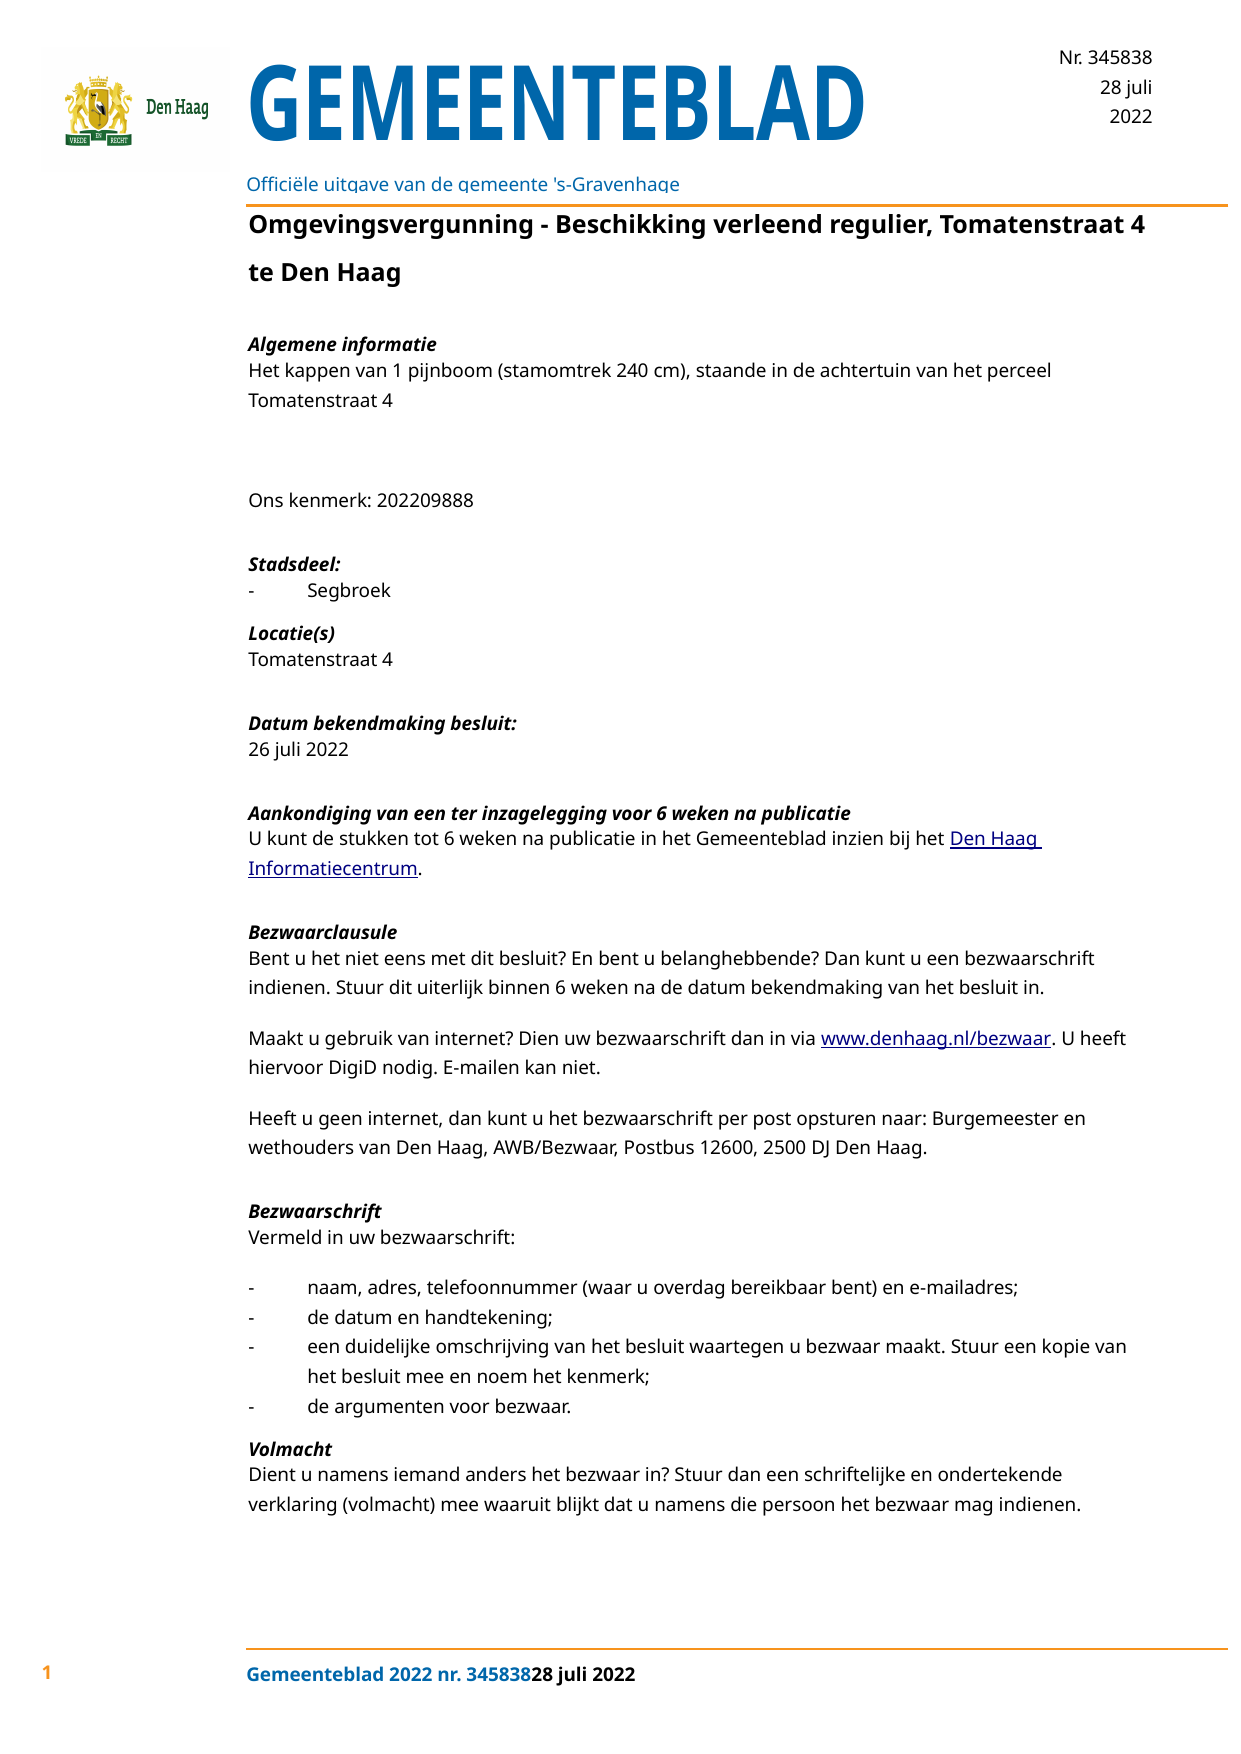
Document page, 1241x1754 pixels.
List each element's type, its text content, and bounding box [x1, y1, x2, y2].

text Het kappen van 1 pijnboom (stamomtrek 240 cm), staande in de achtertuin van het perceel Tomatenstraat 4 [248, 357, 1152, 412]
text Volmacht [248, 1436, 1152, 1462]
text Stadsdeel: [248, 552, 1152, 577]
text Vermeld in uw bezwaarschrift: [248, 1224, 1152, 1250]
text Ons kenmerk: 202209888 [248, 488, 1152, 513]
text Datum bekendmaking besluit: [248, 710, 1152, 736]
picture [41, 47, 231, 172]
text Tomatenstraat 4 [248, 646, 1152, 672]
text Algemene informatie [248, 331, 1152, 357]
text Aankondiging van een ter inzagelegging voor 6 weken na publicatie [248, 800, 1152, 826]
list een duidelijke omschrijving van het besluit waartegen u bezwaar maakt. Stuur een kopie van het besluit mee en noem het kenmerk; [248, 1334, 1152, 1389]
list naam, adres, telefoonnummer (waar u overdag bereikbaar bent) en e-mailadres; [248, 1274, 1152, 1300]
text U kunt de stukken tot 6 weken na publicatie in het Gemeenteblad inzien bij het Den Haag Informatiecentrum. [248, 826, 1152, 881]
text Locatie(s) [248, 620, 1152, 646]
text Bent u het niet eens met dit besluit? En bent u belanghebbende? Dan kunt u een bezwaarschrift indienen. Stuur dit uiterlijk binnen 6 weken na de datum bekendmaking van het besluit in. [248, 945, 1152, 1000]
list Segbroek [248, 577, 1152, 603]
text Bezwaarclausule [248, 919, 1152, 945]
list de argumenten voor bezwaar. [248, 1393, 1152, 1418]
text Heeft u geen internet, dan kunt u het bezwaarschrift per post opsturen naar: Burgemeester en wethouders van Den Haag, AWB/Bezwaar, Postbus 12600, 2500 DJ Den Haag. [248, 1105, 1152, 1160]
text Bezwaarschrift [248, 1198, 1152, 1224]
text 26 juli 2022 [248, 736, 1152, 762]
list de datum en handtekening; [248, 1304, 1152, 1330]
text Maakt u gebruik van internet? Dien uw bezwaarschrift dan in via www.denhaag.nl/bezwaar. U heeft hiervoor DigiD nodig. E-mailen kan niet. [248, 1025, 1152, 1080]
text Omgevingsvergunning - Beschikking verleend regulier, Tomatenstraat 4 te Den Haag [248, 207, 1152, 288]
text Dient u namens iemand anders het bezwaar in? Stuur dan een schriftelijke en ondertekende verklaring (volmacht) mee waaruit blijkt dat u namens die persoon het bezwaar mag indienen. [248, 1462, 1152, 1517]
